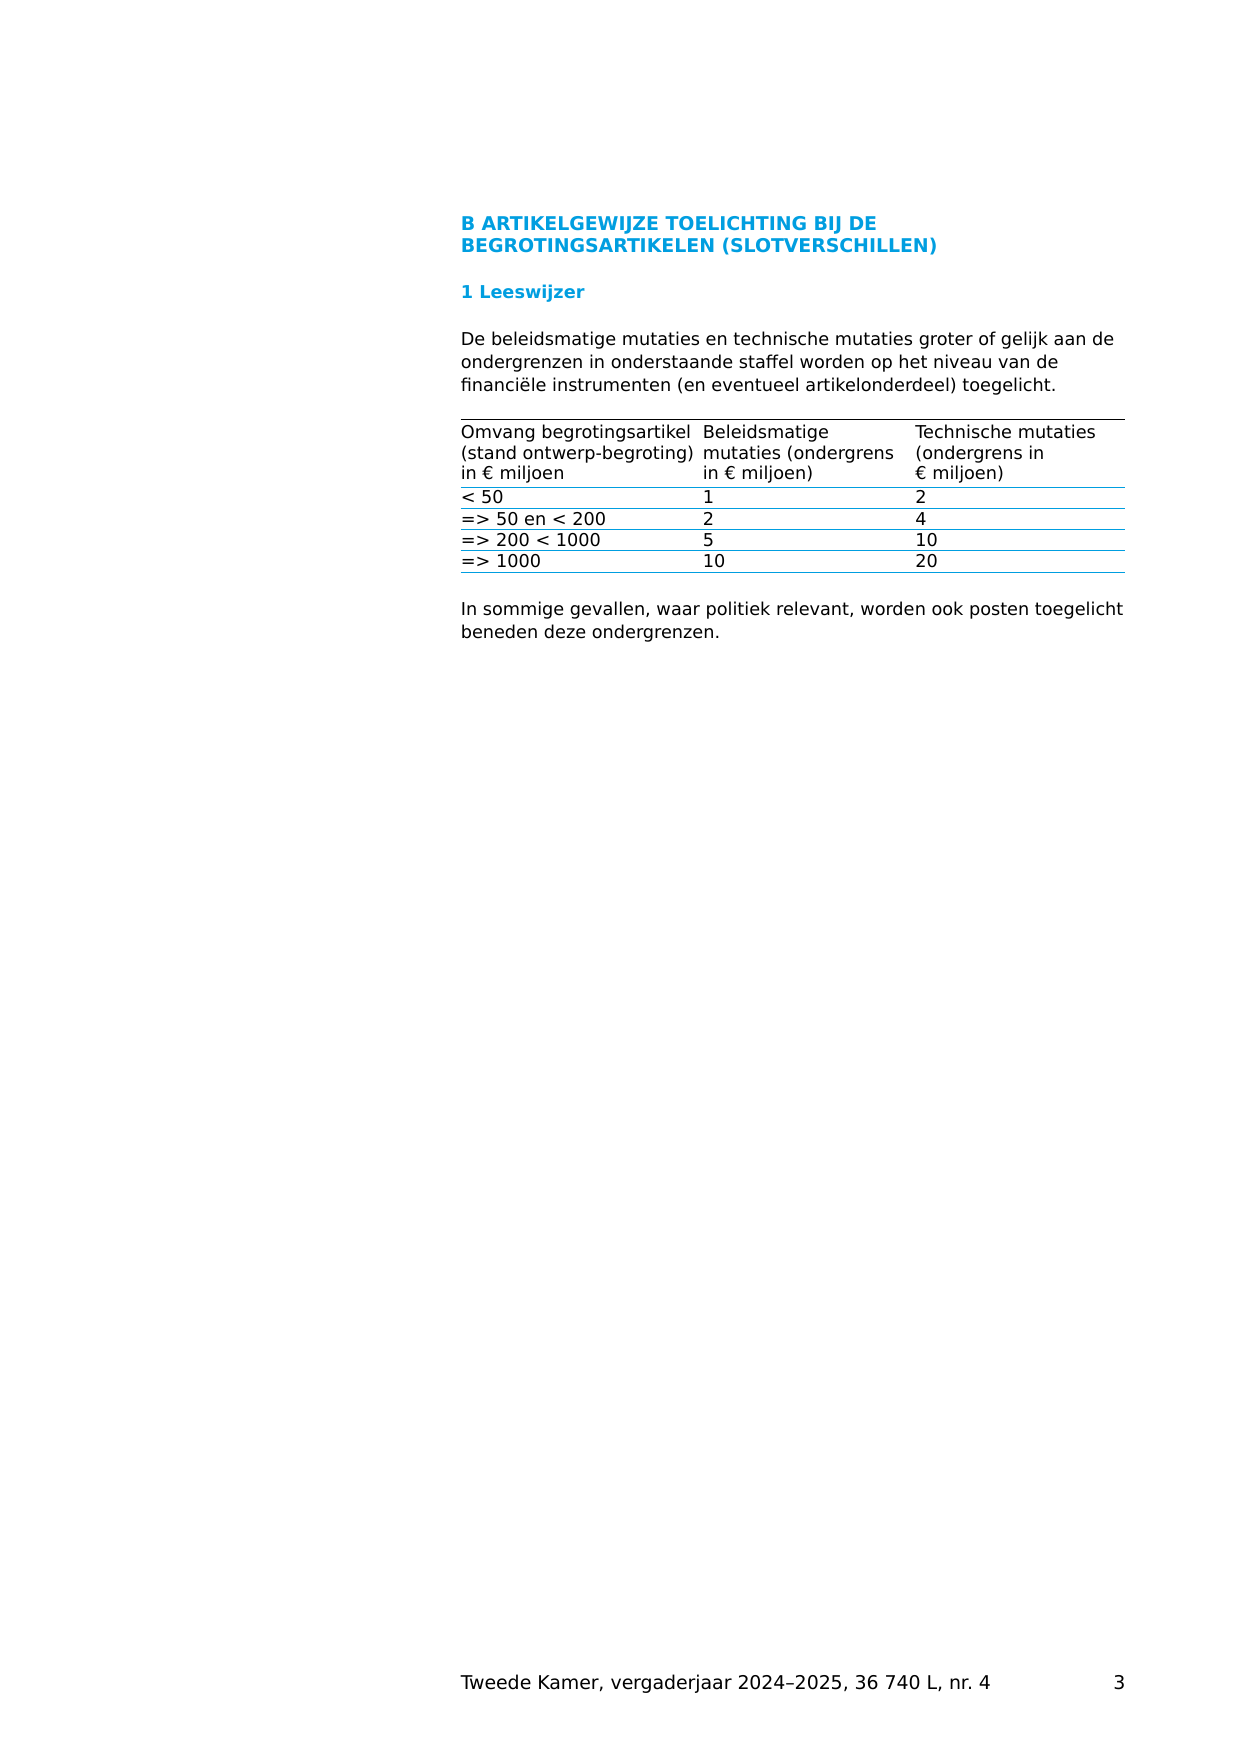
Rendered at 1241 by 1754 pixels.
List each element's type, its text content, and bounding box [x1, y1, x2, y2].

table_header Technische mutaties (ondergrens in € miljoen) [912, 420, 1125, 487]
table_cell 1 [700, 488, 912, 508]
table_cell 20 [912, 551, 1125, 571]
table_header Beleidsmatige mutaties (ondergrens in € miljoen) [700, 420, 912, 487]
table_cell 10 [912, 530, 1125, 550]
table_cell 5 [700, 530, 912, 550]
table_cell 2 [700, 509, 912, 529]
text De beleidsmatige mutaties en technische mutaties groter of gelijk aan de ondergrenzen in onderstaande staffel worden op het niveau van de financiële instrumenten (en eventueel artikelonderdeel) toegelicht. [461, 327, 1125, 396]
title 1 Leeswijzer [461, 280, 1125, 303]
table_cell => 200 < 1000 [461, 530, 700, 550]
table_cell 2 [912, 488, 1125, 508]
table_cell 4 [912, 509, 1125, 529]
table_header Omvang begrotingsartikel (stand ontwerp-begroting) in € miljoen [461, 420, 700, 487]
table_cell 10 [700, 551, 912, 571]
text In sommige gevallen, waar politiek relevant, worden ook posten toegelicht beneden deze ondergrenzen. [461, 597, 1125, 643]
title B Artikelgewijze toelichting bij de begrotingsartikelen (slotverschillen) [461, 213, 1125, 257]
table_cell < 50 [461, 488, 700, 508]
table_cell => 50 en < 200 [461, 509, 700, 529]
table_cell => 1000 [461, 551, 700, 571]
